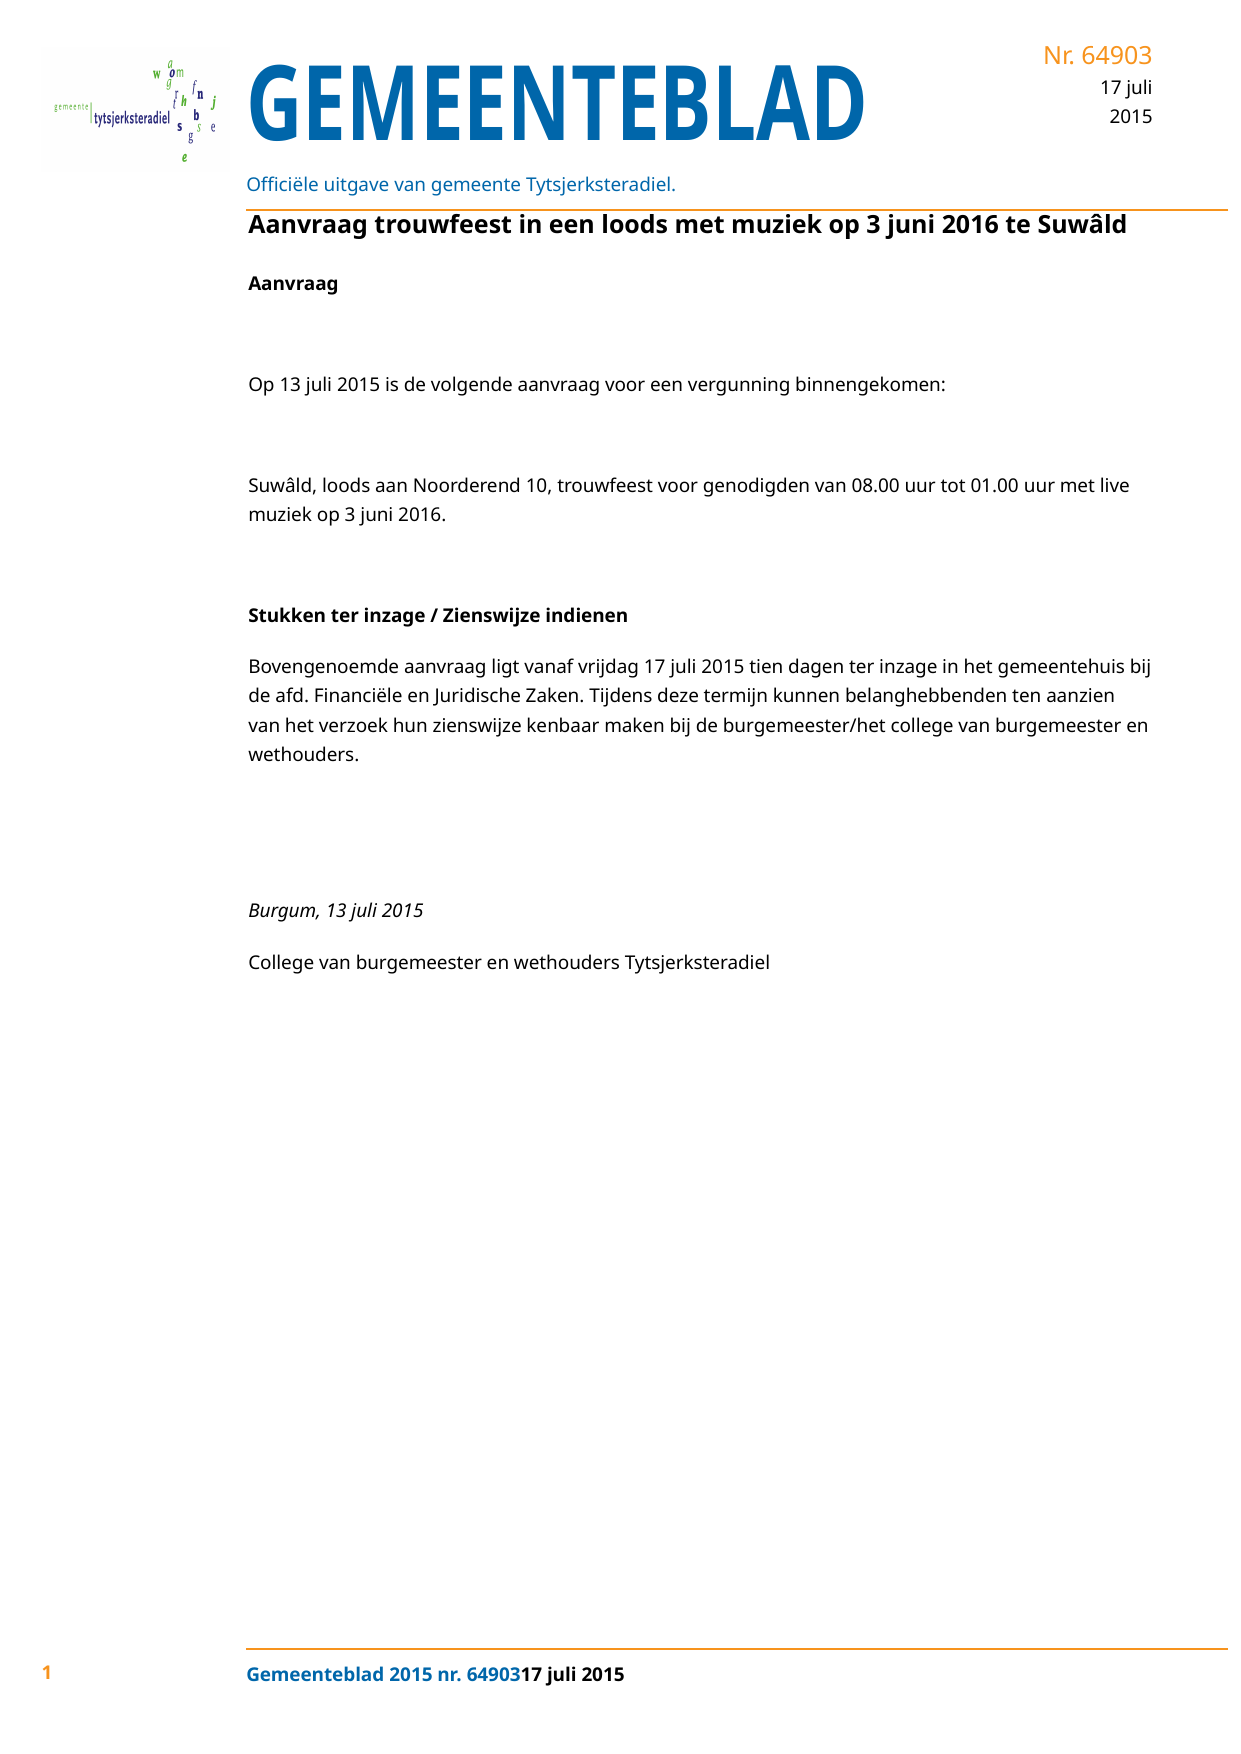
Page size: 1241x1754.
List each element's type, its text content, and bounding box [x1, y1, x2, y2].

text Stukken ter inzage / Zienswijze indienen [248, 602, 1152, 628]
text Aanvraag [248, 270, 1152, 296]
picture [41, 47, 231, 172]
text College van burgemeester en wethouders Tytsjerksteradiel [248, 949, 1152, 975]
text Suwâld, loods aan Noorderend 10, trouwfeest voor genodigden van 08.00 uur tot 01.00 uur met live muziek op 3 juni 2016. [248, 472, 1152, 527]
text Bovengenoemde aanvraag ligt vanaf vrijdag 17 juli 2015 tien dagen ter inzage in het gemeentehuis bij de afd. Financiële en Juridische Zaken. Tijdens deze termijn kunnen belanghebbenden ten aanzien van het verzoek hun zienswijze kenbaar maken bij de burge­meester/het college van burgemeester en wethouders. [248, 653, 1152, 767]
text Op 13 juli 2015 is de volgende aanvraag voor een vergunning binnengekomen: [248, 371, 1152, 397]
text Burgum, 13 juli 2015 [248, 898, 1152, 923]
text Aanvraag trouwfeest in een loods met muziek op 3 juni 2016 te Suwâld [248, 211, 1152, 241]
